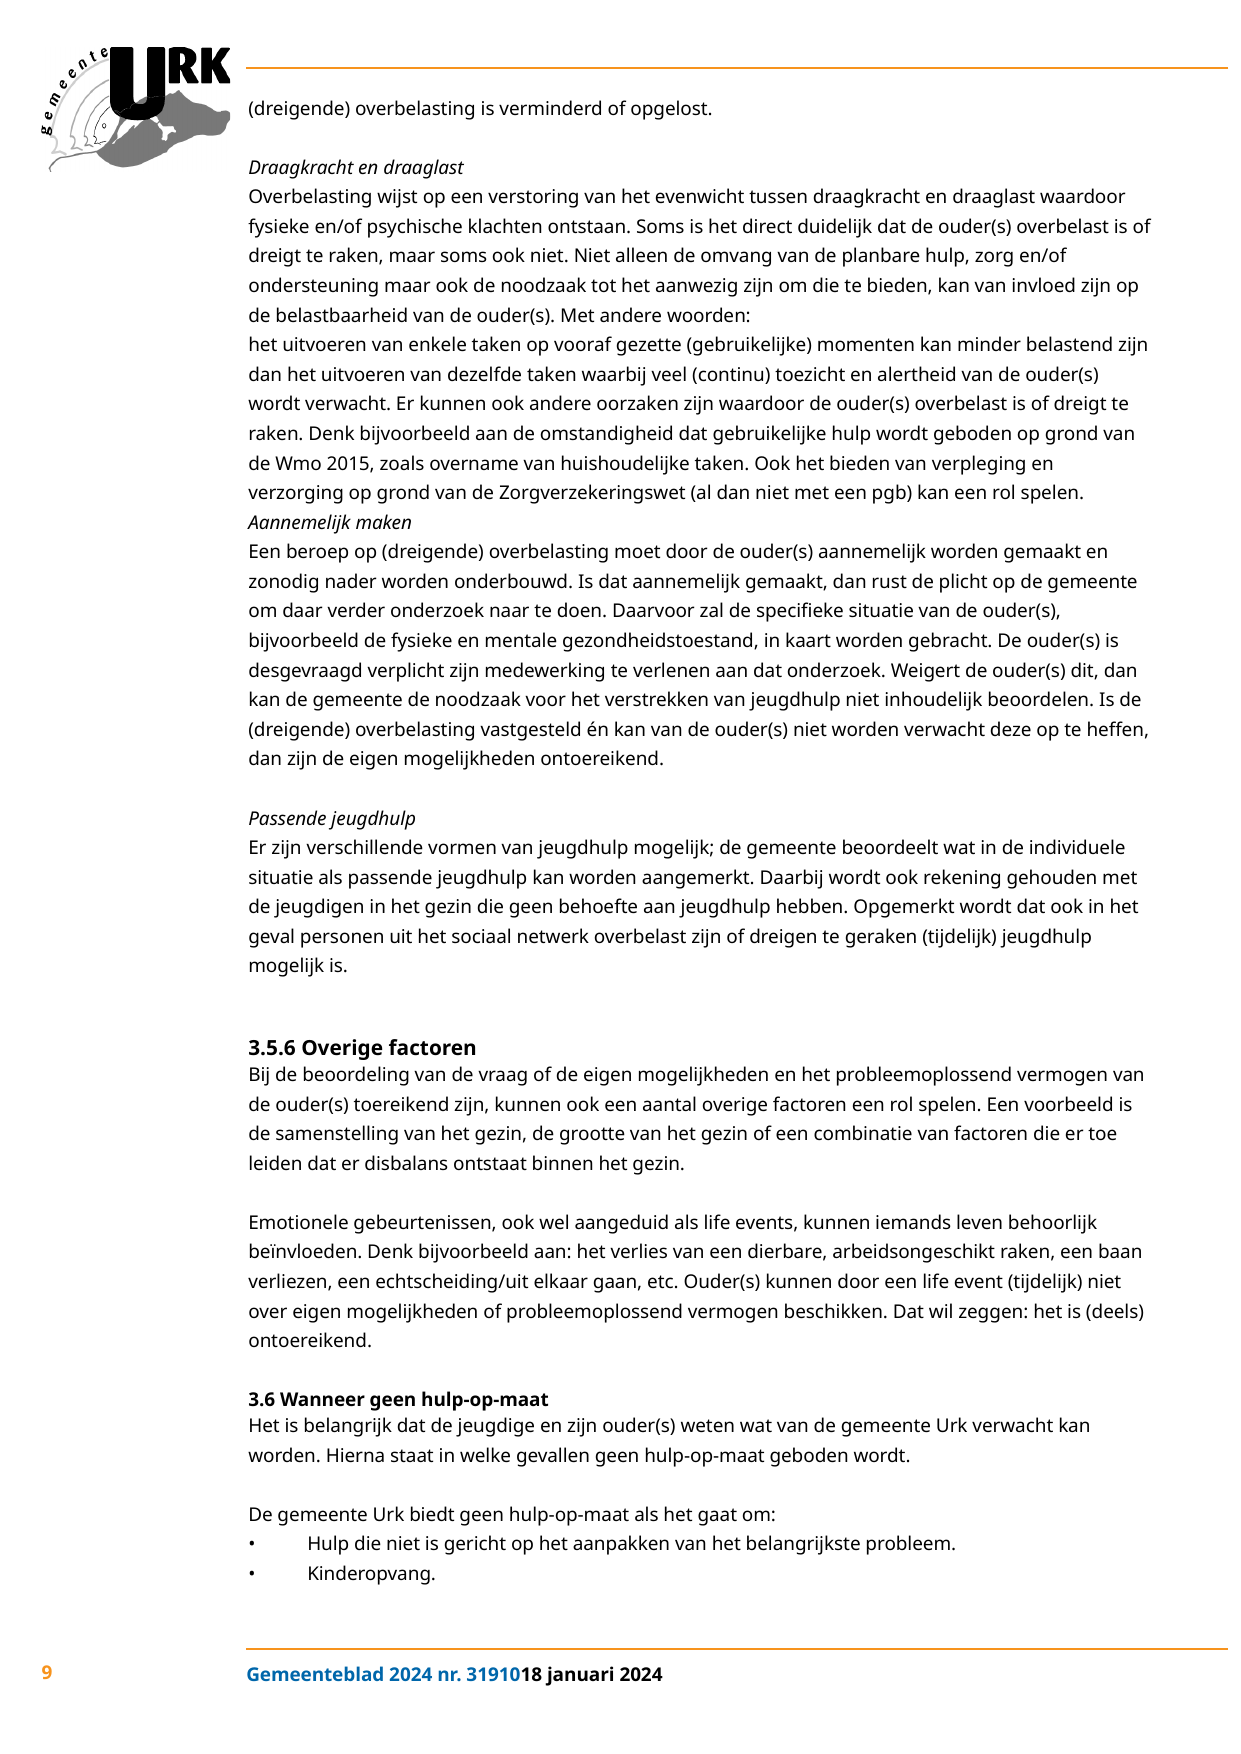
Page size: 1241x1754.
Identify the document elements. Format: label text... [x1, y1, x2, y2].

text Draagkracht en draaglast [248, 154, 1152, 180]
text 3.6 Wanneer geen hulp-op-maat [248, 1387, 1152, 1412]
text Passende jeugdhulp [248, 805, 1152, 831]
text Aannemelijk maken [248, 509, 1152, 535]
text Een beroep op (dreigende) overbelasting moet door de ouder(s) aannemelijk worden gemaakt en zonodig nader worden onderbouwd. Is dat aannemelijk gemaakt, dan rust de plicht op de gemeente om daar verder onderzoek naar te doen. Daarvoor zal de specifieke situatie van de ouder(s), bijvoorbeeld de fysieke en mentale gezondheidstoestand, in kaart worden gebracht. De ouder(s) is desgevraagd verplicht zijn medewerking te verlenen aan dat onderzoek. Weigert de ouder(s) dit, dan kan de gemeente de noodzaak voor het verstrekken van jeugdhulp niet inhoudelijk beoordelen. Is de (dreigende) overbelasting vastgesteld én kan van de ouder(s) niet worden verwacht deze op te heffen, dan zijn de eigen mogelijkheden ontoereikend. [248, 538, 1152, 771]
picture [41, 47, 231, 172]
text Bij de beoordeling van de vraag of de eigen mogelijkheden en het probleemoplossend vermogen van de ouder(s) toereikend zijn, kunnen ook een aantal overige factoren een rol spelen. Een voorbeeld is de samenstelling van het gezin, de grootte van het gezin of een combinatie van factoren die er toe leiden dat er disbalans ontstaat binnen het gezin. [248, 1061, 1152, 1176]
text Overbelasting wijst op een verstoring van het evenwicht tussen draagkracht en draaglast waardoor fysieke en/of psychische klachten ontstaan. Soms is het direct duidelijk dat de ouder(s) overbelast is of dreigt te raken, maar soms ook niet. Niet alleen de omvang van de planbare hulp, zorg en/of ondersteuning maar ook de noodzaak tot het aanwezig zijn om die te bieden, kan van invloed zijn op de belastbaarheid van de ouder(s). Met andere woorden: [248, 183, 1152, 328]
text Er zijn verschillende vormen van jeugdhulp mogelijk; de gemeente beoordeelt wat in de individuele situatie als passende jeugdhulp kan worden aangemerkt. Daarbij wordt ook rekening gehouden met de jeugdigen in het gezin die geen behoefte aan jeugdhulp hebben. Opgemerkt wordt dat ook in het geval personen uit het sociaal netwerk overbelast zijn of dreigen te geraken (tijdelijk) jeugdhulp mogelijk is. [248, 834, 1152, 978]
text De gemeente Urk biedt geen hulp-op-maat als het gaat om: [248, 1501, 1152, 1527]
text het uitvoeren van enkele taken op vooraf gezette (gebruikelijke) momenten kan minder belastend zijn dan het uitvoeren van dezelfde taken waarbij veel (continu) toezicht en alertheid van de ouder(s) wordt verwacht. Er kunnen ook andere oorzaken zijn waardoor de ouder(s) overbelast is of dreigt te raken. Denk bijvoorbeeld aan de omstandigheid dat gebruikelijke hulp wordt geboden op grond van de Wmo 2015, zoals overname van huishoudelijke taken. Ook het bieden van verpleging en verzorging op grond van de Zorgverzekeringswet (al dan niet met een pgb) kan een rol spelen. [248, 331, 1152, 505]
text (dreigende) overbelasting is verminderd of opgelost. [248, 95, 1152, 121]
text Emotionele gebeurtenissen, ook wel aangeduid als life events, kunnen iemands leven behoorlijk beïnvloeden. Denk bijvoorbeeld aan: het verlies van een dierbare, arbeidsongeschikt raken, een baan verliezen, een echtscheiding/uit elkaar gaan, etc. Ouder(s) kunnen door een life event (tijdelijk) niet over eigen mogelijkheden of probleemoplossend vermogen beschikken. Dat wil zeggen: het is (deels) ontoereikend. [248, 1209, 1152, 1353]
text 3.5.6 Overige factoren [248, 1033, 1152, 1061]
text Het is belangrijk dat de jeugdige en zijn ouder(s) weten wat van de gemeente Urk verwacht kan worden. Hierna staat in welke gevallen geen hulp-op-maat geboden wordt. [248, 1412, 1152, 1468]
list Kinderopvang. [248, 1560, 1152, 1586]
list Hulp die niet is gericht op het aanpakken van het belangrijkste probleem. [248, 1531, 1152, 1556]
